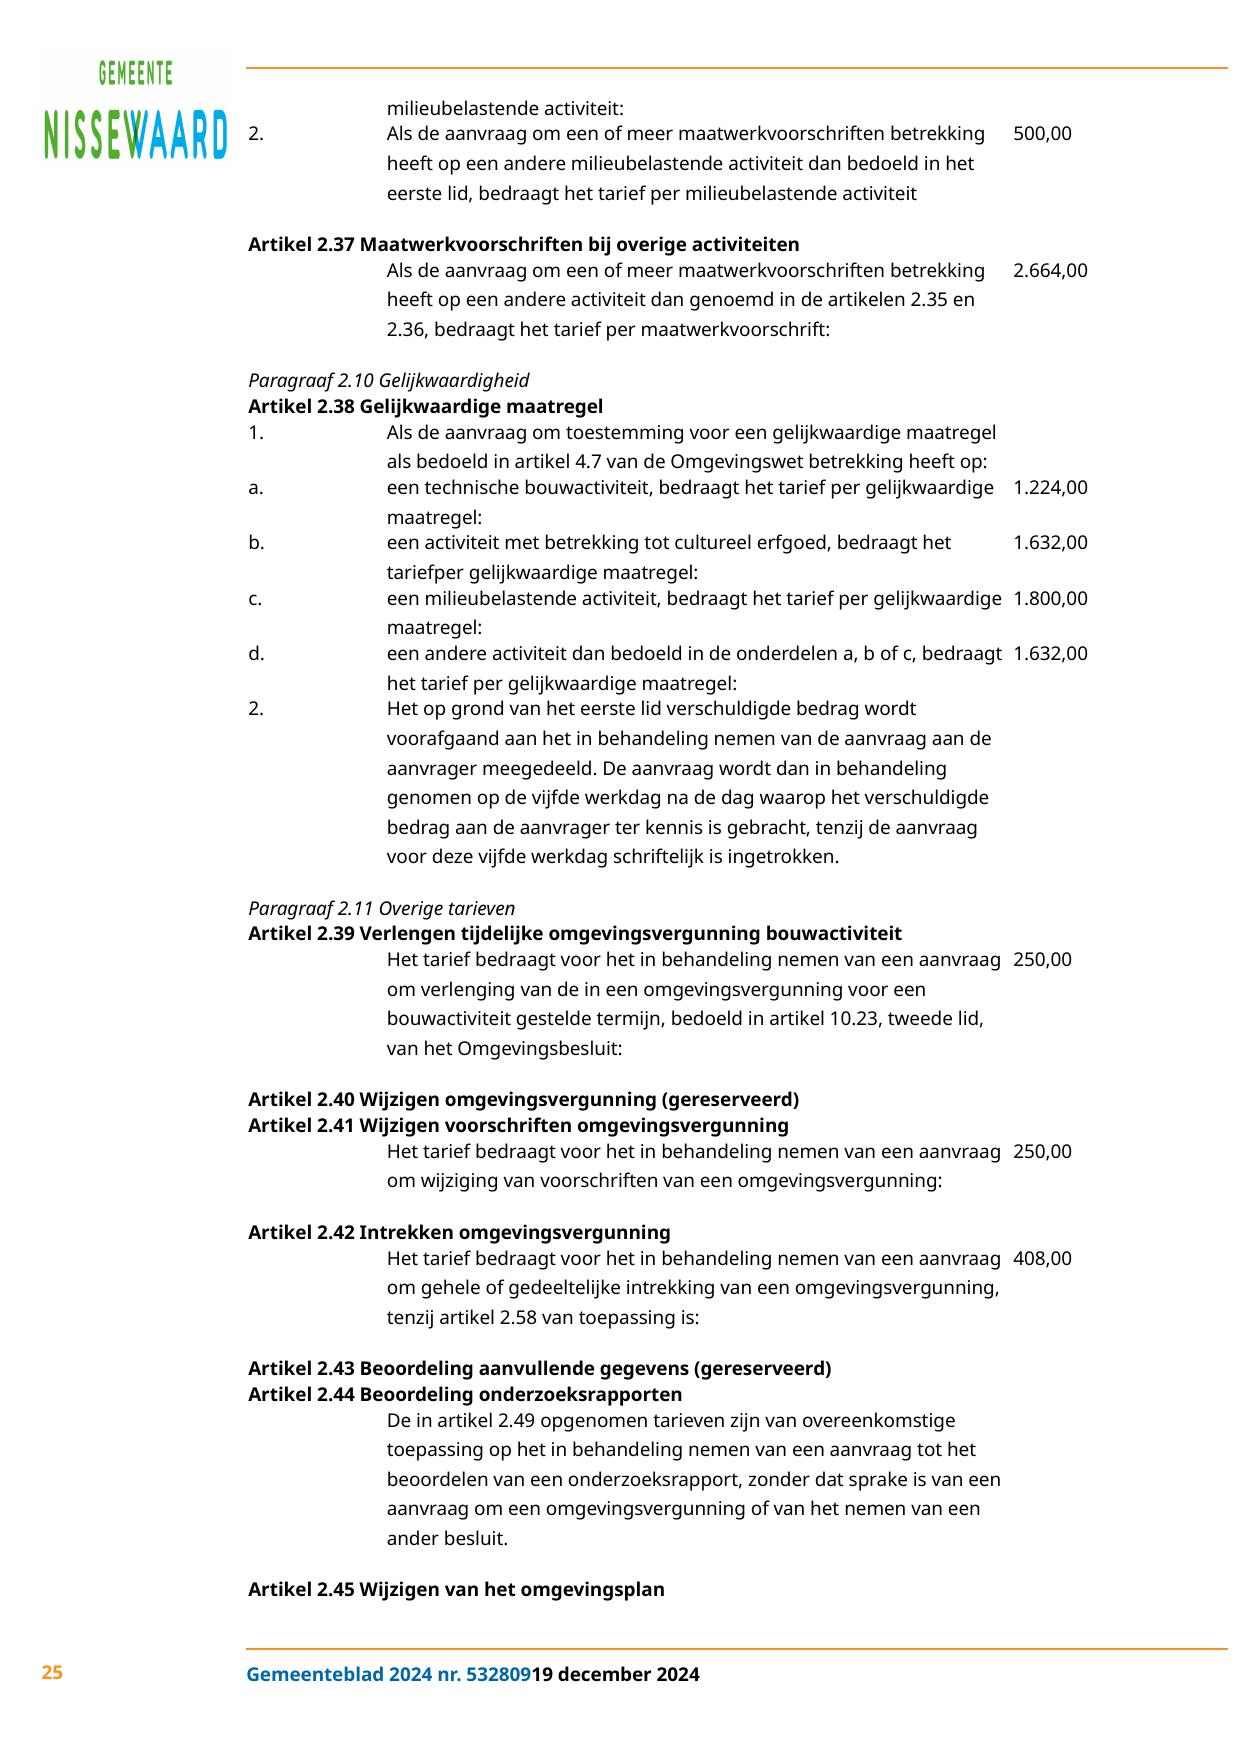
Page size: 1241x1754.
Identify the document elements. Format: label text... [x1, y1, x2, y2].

table_cell 1.632,00 [1013, 640, 1152, 696]
table_cell d. [248, 640, 387, 696]
table_cell [1013, 1355, 1152, 1381]
table_cell [248, 257, 387, 342]
table_cell 2. [248, 121, 387, 205]
table_cell [248, 869, 387, 895]
table_cell [248, 1138, 387, 1193]
table_cell Paragraaf 2.10 Gelijkwaardigheid [248, 368, 1013, 393]
table_cell Het tarief bedraagt voor het in behandeling nemen van een aanvraag om wijziging van voorschriften van een omgevingsvergunning: [387, 1138, 1013, 1193]
table_cell Als de aanvraag om een of meer maatwerkvoorschriften betrekking heeft op een andere activiteit dan genoemd in de artikelen 2.35 en 2.36, bedraagt het tarief per maatwerkvoorschrift: [387, 257, 1013, 342]
table_cell 1.632,00 [1013, 530, 1152, 585]
table_cell [248, 1551, 387, 1577]
table_cell Artikel 2.43 Beoordeling aanvullende gegevens (gereserveerd) [248, 1355, 1013, 1381]
table_cell [1013, 895, 1152, 921]
table_cell [387, 1551, 1013, 1577]
table_cell Artikel 2.37 Maatwerkvoorschriften bij overige activiteiten [248, 231, 1013, 257]
table_cell [1013, 393, 1152, 419]
table_cell Het tarief bedraagt voor het in behandeling nemen van een aanvraag om verlenging van de in een omgevingsvergunning voor een bouwactiviteit gestelde termijn, bedoeld in artikel 10.23, tweede lid, van het Omgevingsbesluit: [387, 946, 1013, 1061]
table_cell [1013, 368, 1152, 393]
table_cell Artikel 2.40 Wijzigen omgevingsvergunning (gereserveerd) [248, 1087, 1013, 1112]
table_cell 408,00 [1013, 1245, 1152, 1330]
table_cell [248, 1061, 387, 1087]
table_cell een activiteit met betrekking tot cultureel erfgoed, bedraagt het tariefper gelijkwaardige maatregel: [387, 530, 1013, 585]
table_cell [387, 1193, 1013, 1219]
table_cell Het op grond van het eerste lid verschuldigde bedrag wordt voorafgaand aan het in behandeling nemen van de aanvraag aan de aanvrager meegedeeld. De aanvraag wordt dan in behandeling genomen op de vijfde werkdag na de dag waarop het verschuldigde bedrag aan de aanvrager ter kennis is gebracht, tenzij de aanvraag voor deze vijfde werkdag schriftelijk is ingetrokken. [387, 696, 1013, 869]
table_cell [1013, 1551, 1152, 1577]
table_cell Als de aanvraag om toestemming voor een gelijkwaardige maatregel als bedoeld in artikel 4.7 van de Omgevingswet betrekking heeft op: [387, 419, 1013, 474]
table_cell [387, 1061, 1013, 1087]
table_cell [248, 95, 387, 121]
table_cell milieubelastende activiteit: [387, 95, 1013, 121]
table_cell [1013, 1061, 1152, 1087]
table_cell [1013, 921, 1152, 946]
table_cell [1013, 1330, 1152, 1355]
table_cell Artikel 2.41 Wijzigen voorschriften omgevingsvergunning [248, 1112, 1013, 1138]
table_cell [248, 946, 387, 1061]
table_cell [1013, 1219, 1152, 1245]
table_cell een technische bouwactiviteit, bedraagt het tarief per gelijkwaardige maatregel: [387, 474, 1013, 529]
table_cell Artikel 2.39 Verlengen tijdelijke omgevingsvergunning bouwactiviteit [248, 921, 1013, 946]
table_cell [1013, 1193, 1152, 1219]
table_cell [248, 1193, 387, 1219]
table_cell De in artikel 2.49 opgenomen tarieven zijn van overeenkomstige toepassing op het in behandeling nemen van een aanvraag tot het beoordelen van een onderzoeksrapport, zonder dat sprake is van een aanvraag om een omgevingsvergunning of van het nemen van een ander besluit. [387, 1407, 1013, 1551]
table_cell [248, 1245, 387, 1330]
table_cell Als de aanvraag om een of meer maatwerkvoorschriften betrekking heeft op een andere milieubelastende activiteit dan bedoeld in het eerste lid, bedraagt het tarief per milieubelastende activiteit [387, 121, 1013, 205]
table_cell een andere activiteit dan bedoeld in de onderdelen a, b of c, bedraagt het tarief per gelijkwaardige maatregel: [387, 640, 1013, 696]
table_cell 500,00 [1013, 121, 1152, 205]
table_cell [248, 1407, 387, 1551]
table_cell [1013, 1112, 1152, 1138]
table_cell Artikel 2.38 Gelijkwaardige maatregel [248, 393, 1013, 419]
table_cell a. [248, 474, 387, 529]
table_cell [1013, 95, 1152, 121]
table_cell [248, 205, 387, 231]
table_cell 1. [248, 419, 387, 474]
table_cell Paragraaf 2.11 Overige tarieven [248, 895, 1013, 921]
table_cell [387, 869, 1013, 895]
table_cell een milieubelastende activiteit, bedraagt het tarief per gelijkwaardige maatregel: [387, 585, 1013, 640]
table_cell Artikel 2.45 Wijzigen van het omgevingsplan [248, 1577, 1013, 1602]
table_cell 2. [248, 696, 387, 869]
table_cell [1013, 1087, 1152, 1112]
table_cell Artikel 2.42 Intrekken omgevingsvergunning [248, 1219, 1013, 1245]
table_cell [1013, 696, 1152, 869]
table_cell 250,00 [1013, 1138, 1152, 1193]
table_cell [248, 1330, 387, 1355]
table_cell b. [248, 530, 387, 585]
table_cell [1013, 1381, 1152, 1407]
table_cell [387, 1330, 1013, 1355]
table_cell [1013, 1407, 1152, 1551]
table_cell [1013, 342, 1152, 367]
table_cell [1013, 205, 1152, 231]
picture [41, 47, 231, 172]
table_cell [387, 342, 1013, 367]
table_cell Het tarief bedraagt voor het in behandeling nemen van een aanvraag om gehele of gedeeltelijke intrekking van een omgevingsvergunning, tenzij artikel 2.58 van toepassing is: [387, 1245, 1013, 1330]
table_cell [248, 342, 387, 367]
table_cell [1013, 1577, 1152, 1602]
table_cell [387, 205, 1013, 231]
table_cell Artikel 2.44 Beoordeling onderzoeksrapporten [248, 1381, 1013, 1407]
table_cell 250,00 [1013, 946, 1152, 1061]
table_cell 1.800,00 [1013, 585, 1152, 640]
table_cell [1013, 419, 1152, 474]
table_cell c. [248, 585, 387, 640]
table_cell [1013, 869, 1152, 895]
table_cell 2.664,00 [1013, 257, 1152, 342]
table_cell 1.224,00 [1013, 474, 1152, 529]
table_cell [1013, 231, 1152, 257]
